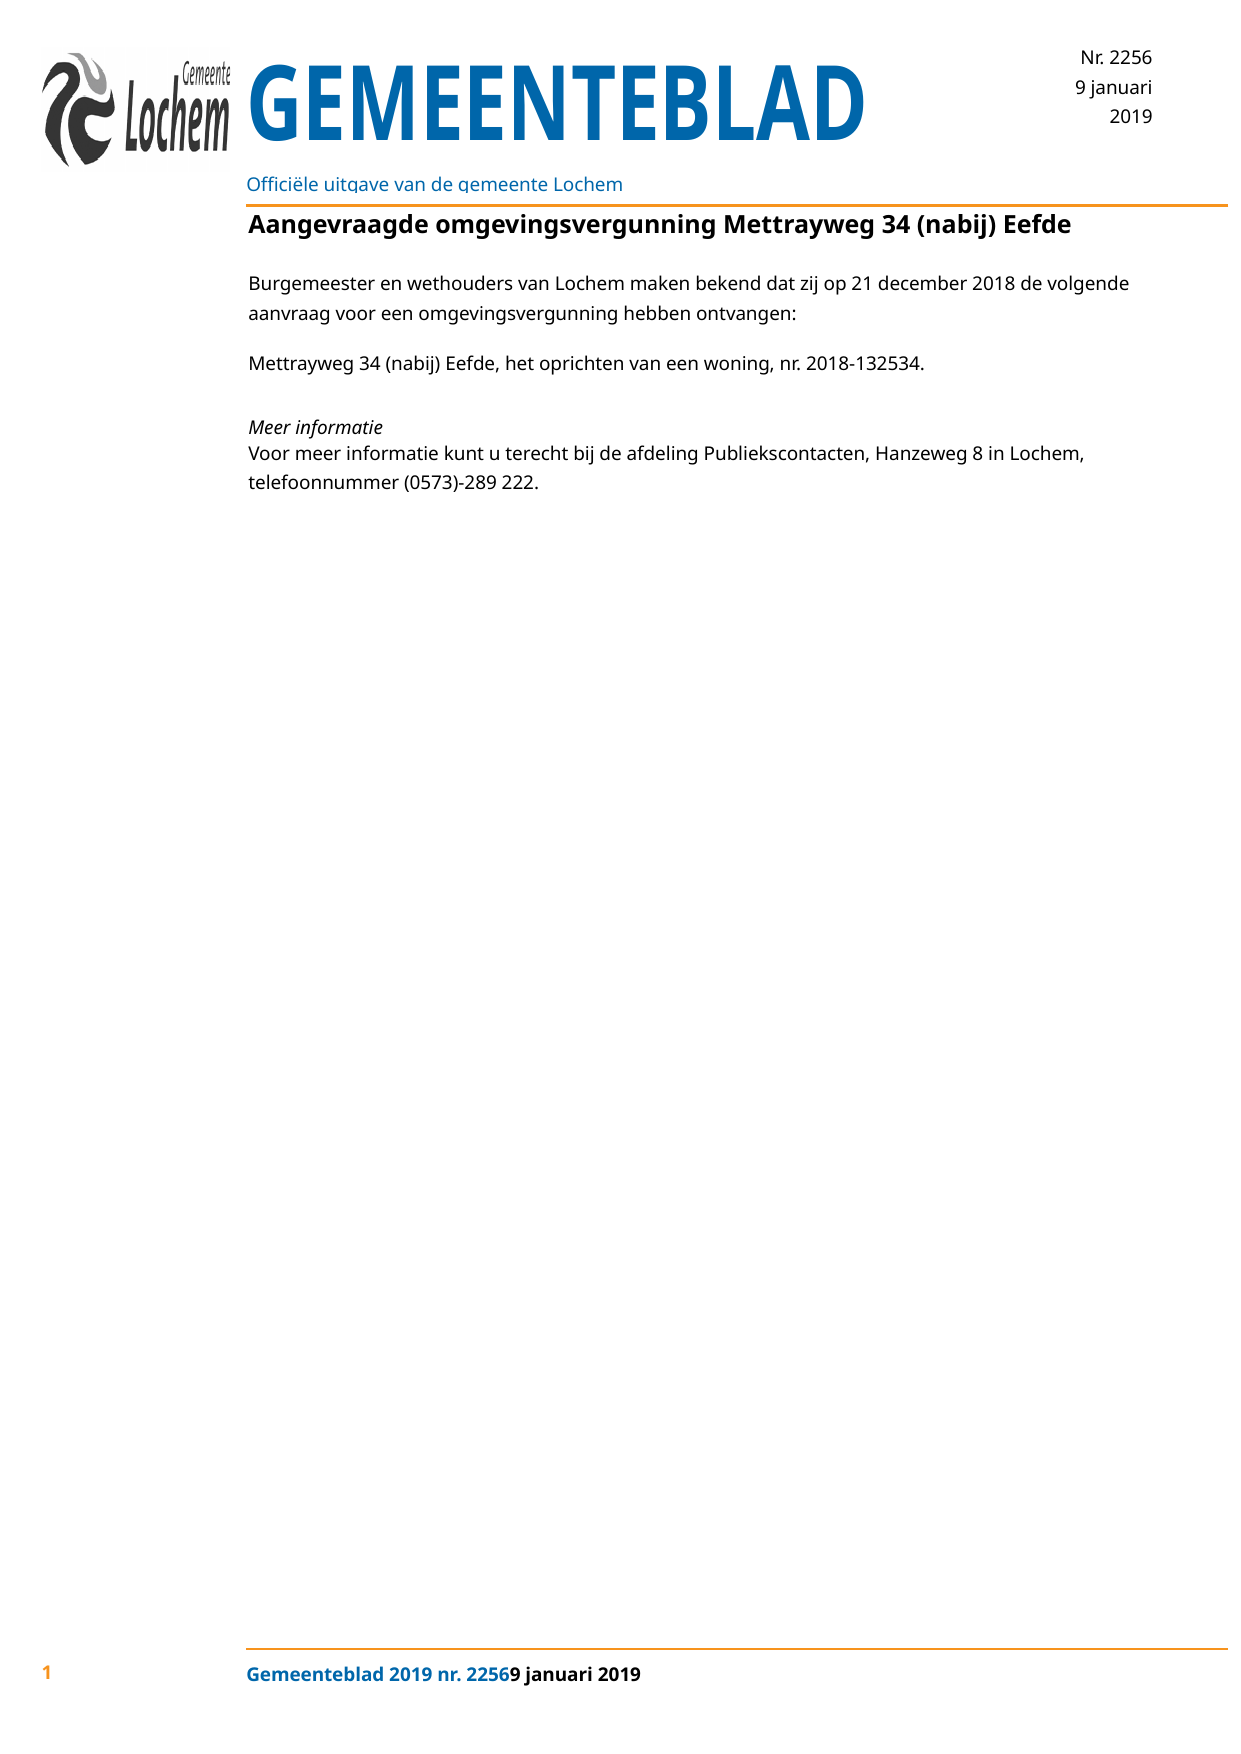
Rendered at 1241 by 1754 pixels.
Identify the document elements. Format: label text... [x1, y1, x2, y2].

text Burgemeester en wethouders van Lochem maken bekend dat zij op 21 december 2018 de volgende aanvraag voor een omgevingsvergunning hebben ontvangen: [248, 270, 1152, 326]
text Meer informatie [248, 414, 1152, 440]
text Mettrayweg 34 (nabij) Eefde, het oprichten van een woning, nr. 2018-132534. [248, 350, 1152, 376]
text Aangevraagde omgevingsvergunning Mettrayweg 34 (nabij) Eefde [248, 207, 1152, 241]
text Voor meer informatie kunt u terecht bij de afdeling Publiekscontacten, Hanzeweg 8 in Lochem, telefoonnummer (0573)-289 222. [248, 440, 1152, 495]
picture [41, 47, 231, 172]
